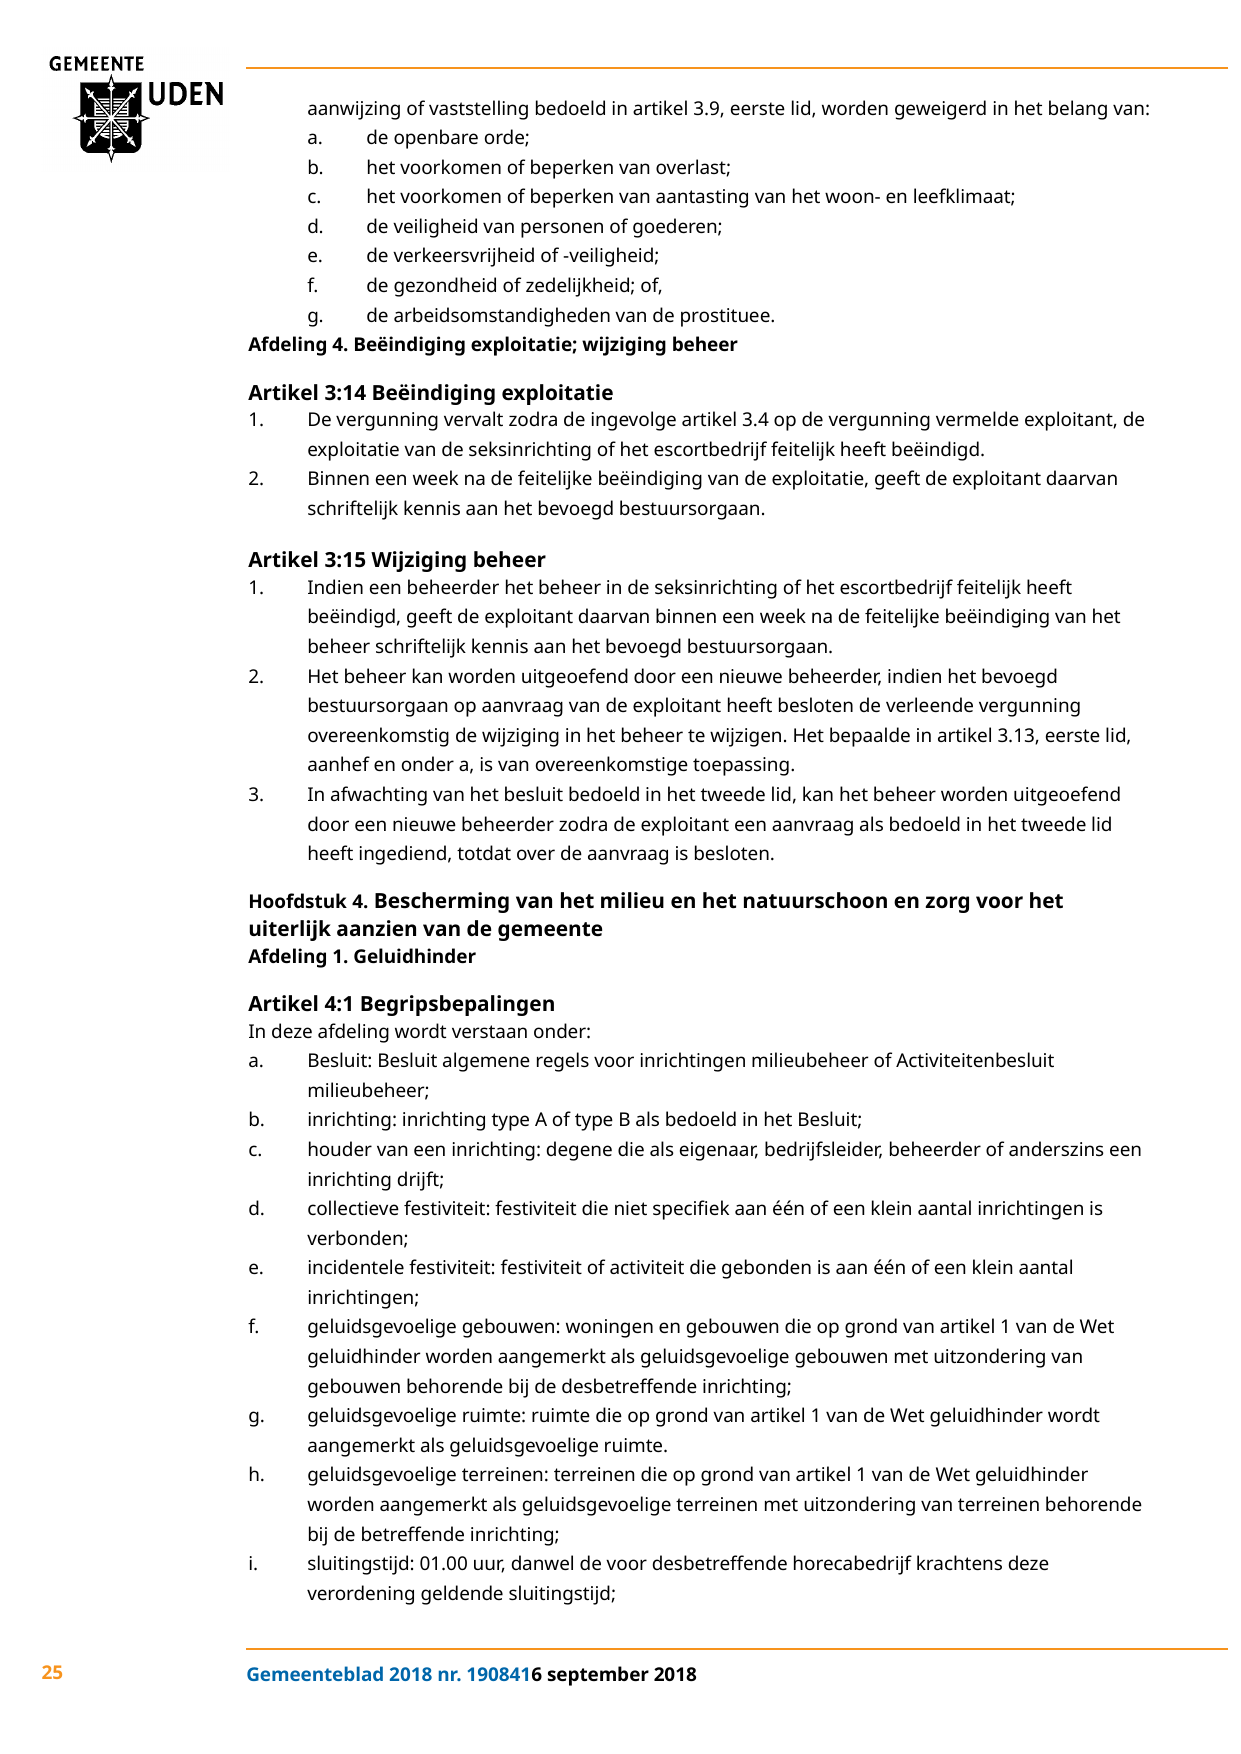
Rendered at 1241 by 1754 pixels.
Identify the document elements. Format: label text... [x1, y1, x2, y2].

text Afdeling 4. Beëindiging exploitatie; wijziging beheer [248, 331, 1152, 357]
list de verkeersvrijheid of -veiligheid; [307, 243, 1152, 268]
list Indien een beheerder het beheer in de seksinrichting of het escortbedrijf feitelijk heeft beëindigd, geeft de exploitant daarvan binnen een week na de feitelijke beëindiging van het beheer schriftelijk kennis aan het bevoegd bestuursorgaan. [248, 574, 1152, 659]
list houder van een inrichting: degene die als eigenaar, bedrijfsleider, beheerder of anderszins een inrichting drijft; [248, 1136, 1152, 1191]
picture [41, 47, 231, 172]
list geluidsgevoelige ruimte: ruimte die op grond van artikel 1 van de Wet geluidhinder wordt aangemerkt als geluidsgevoelige ruimte. [248, 1402, 1152, 1458]
list inrichting: inrichting type A of type B als bedoeld in het Besluit; [248, 1107, 1152, 1132]
text Hoofdstuk 4. Bescherming van het milieu en het natuurschoon en zorg voor het uiterlijk aanzien van de gemeente [248, 886, 1152, 943]
list de gezondheid of zedelijkheid; of, [307, 272, 1152, 298]
list geluidsgevoelige gebouwen: woningen en gebouwen die op grond van artikel 1 van de Wet geluidhinder worden aangemerkt als geluidsgevoelige gebouwen met uitzondering van gebouwen behorende bij de desbetreffende inrichting; [248, 1314, 1152, 1398]
text In deze afdeling wordt verstaan onder: [248, 1018, 1152, 1043]
list Binnen een week na de feitelijke beëindiging van de exploitatie, geeft de exploitant daarvan schriftelijk kennis aan het bevoegd bestuursorgaan. [248, 466, 1152, 521]
text Artikel 4:1 Begripsbepalingen [248, 989, 1152, 1018]
list De vergunning vervalt zodra de ingevolge artikel 3.4 op de vergunning vermelde exploitant, de exploitatie van de seksinrichting of het escortbedrijf feitelijk heeft beëindigd. [248, 406, 1152, 462]
list geluidsgevoelige terreinen: terreinen die op grond van artikel 1 van de Wet geluidhinder worden aangemerkt als geluidsgevoelige terreinen met uitzondering van terreinen behorende bij de betreffende inrichting; [248, 1462, 1152, 1546]
list het voorkomen of beperken van overlast; [307, 154, 1152, 180]
list het voorkomen of beperken van aantasting van het woon- en leefklimaat; [307, 183, 1152, 209]
list aanwijzing of vaststelling bedoeld in artikel 3.9, eerste lid, worden geweigerd in het belang van: [248, 95, 1152, 121]
text Afdeling 1. Geluidhinder [248, 943, 1152, 968]
list de arbeidsomstandigheden van de prostituee. [307, 302, 1152, 328]
text Artikel 3:14 Beëindiging exploitatie [248, 378, 1152, 406]
list In afwachting van het besluit bedoeld in het tweede lid, kan het beheer worden uitgeoefend door een nieuwe beheerder zodra de exploitant een aanvraag als bedoeld in het tweede lid heeft ingediend, totdat over de aanvraag is besloten. [248, 781, 1152, 866]
list Besluit: Besluit algemene regels voor inrichtingen milieubeheer of Activiteitenbesluit milieubeheer; [248, 1047, 1152, 1103]
text Artikel 3:15 Wijziging beheer [248, 546, 1152, 574]
list incidentele festiviteit: festiviteit of activiteit die gebonden is aan één of een klein aantal inrichtingen; [248, 1254, 1152, 1310]
list sluitingstijd: 01.00 uur, danwel de voor desbetreffende horecabedrijf krachtens deze verordening geldende sluitingstijd; [248, 1550, 1152, 1606]
list collectieve festiviteit: festiviteit die niet specifiek aan één of een klein aantal inrichtingen is verbonden; [248, 1195, 1152, 1251]
list Het beheer kan worden uitgeoefend door een nieuwe beheerder, indien het bevoegd bestuursorgaan op aanvraag van de exploitant heeft besloten de verleende vergunning overeenkomstig de wijziging in het beheer te wijzigen. Het bepaalde in artikel 3.13, eerste lid, aanhef en onder a, is van overeenkomstige toepassing. [248, 663, 1152, 777]
list de veiligheid van personen of goederen; [307, 213, 1152, 239]
list de openbare orde; [307, 124, 1152, 150]
